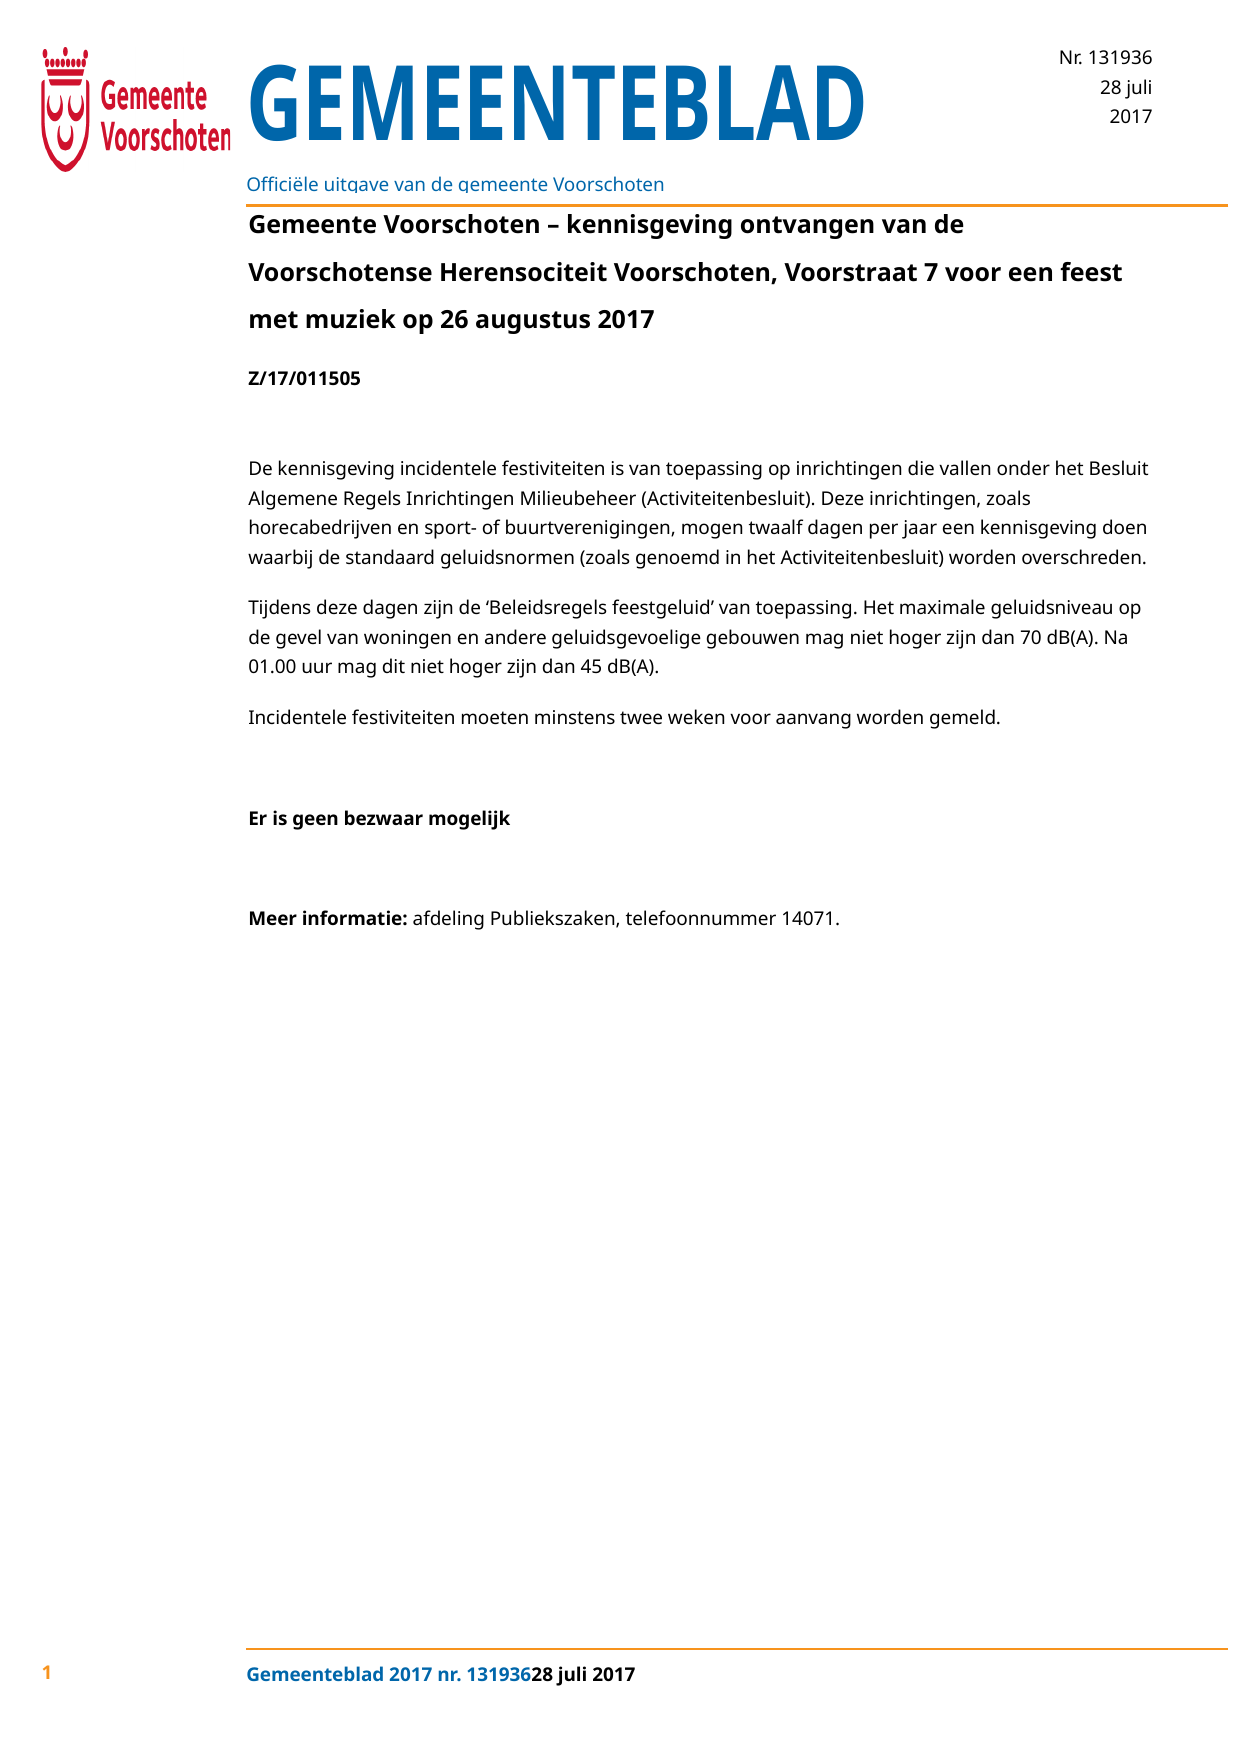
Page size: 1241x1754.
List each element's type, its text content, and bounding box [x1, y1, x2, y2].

text Z/17/011505 [248, 366, 1152, 391]
text Gemeente Voorschoten – kennisgeving ontvangen van de Voorschotense Herensociteit Voorschoten, Voorstraat 7 voor een feest met muziek op 26 augustus 2017 [248, 207, 1152, 336]
picture [41, 47, 231, 172]
text De kennisgeving incidentele festiviteiten is van toepassing op inrichtingen die vallen onder het Besluit Algemene Regels Inrichtingen Milieubeheer (Activiteitenbesluit). Deze inrichtingen, zoals horecabedrijven en sport- of buurtverenigingen, mogen twaalf dagen per jaar een kennisgeving doen waarbij de standaard geluidsnormen (zoals genoemd in het Activiteitenbesluit) worden overschreden. [248, 455, 1152, 570]
text Er is geen bezwaar mogelijk [248, 805, 1152, 831]
text Tijdens deze dagen zijn de ‘Beleidsregels feestgeluid’ van toepassing. Het maximale geluidsniveau op de gevel van woningen en andere geluidsgevoelige gebouwen mag niet hoger zijn dan 70 dB(A). Na 01.00 uur mag dit niet hoger zijn dan 45 dB(A). [248, 594, 1152, 679]
text Meer informatie: afdeling Publiekszaken, telefoonnummer 14071. [248, 906, 1152, 931]
text Incidentele festiviteiten moeten minstens twee weken voor aanvang worden gemeld. [248, 704, 1152, 730]
